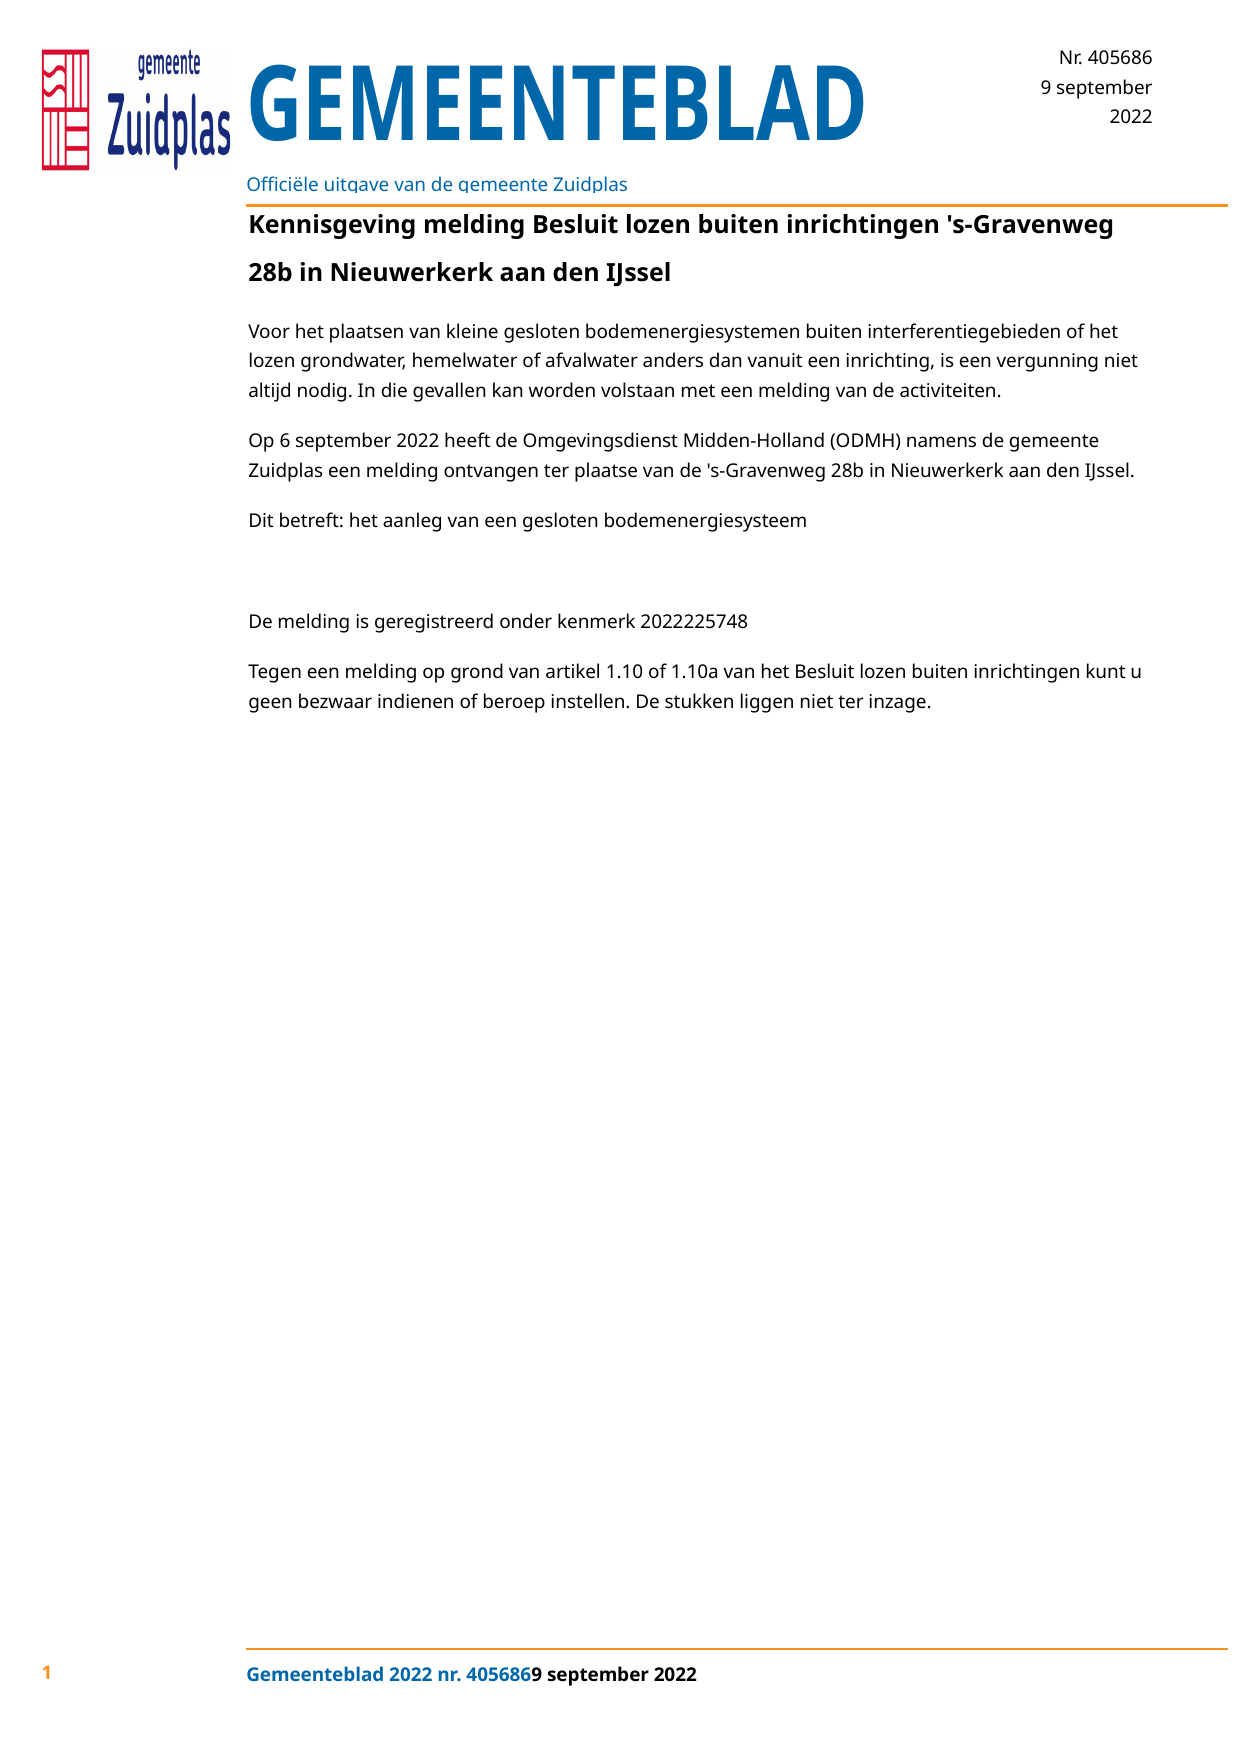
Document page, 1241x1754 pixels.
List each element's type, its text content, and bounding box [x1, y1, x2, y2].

text Kennisgeving melding Besluit lozen buiten inrichtingen 's-Gravenweg 28b in Nieuwerkerk aan den IJssel [248, 207, 1152, 288]
text Tegen een melding op grond van artikel 1.10 of 1.10a van het Besluit lozen buiten inrichtingen kunt u geen bezwaar indienen of beroep instellen. De stukken liggen niet ter inzage. [248, 659, 1152, 714]
picture [41, 47, 231, 172]
text Dit betreft: het aanleg van een gesloten bodemenergiesysteem [248, 507, 1152, 533]
text De melding is geregistreerd onder kenmerk 2022225748 [248, 608, 1152, 634]
text Voor het plaatsen van kleine gesloten bodemenergiesystemen buiten interferentiegebieden of het lozen grondwater, hemelwater of afvalwater anders dan vanuit een inrichting, is een vergunning niet altijd nodig. In die gevallen kan worden volstaan met een melding van de activiteiten. [248, 318, 1152, 403]
text Op 6 september 2022 heeft de Omgevingsdienst Midden-Holland (ODMH) namens de gemeente Zuidplas een melding ontvangen ter plaatse van de 's-Gravenweg 28b in Nieuwerkerk aan den IJssel. [248, 427, 1152, 483]
